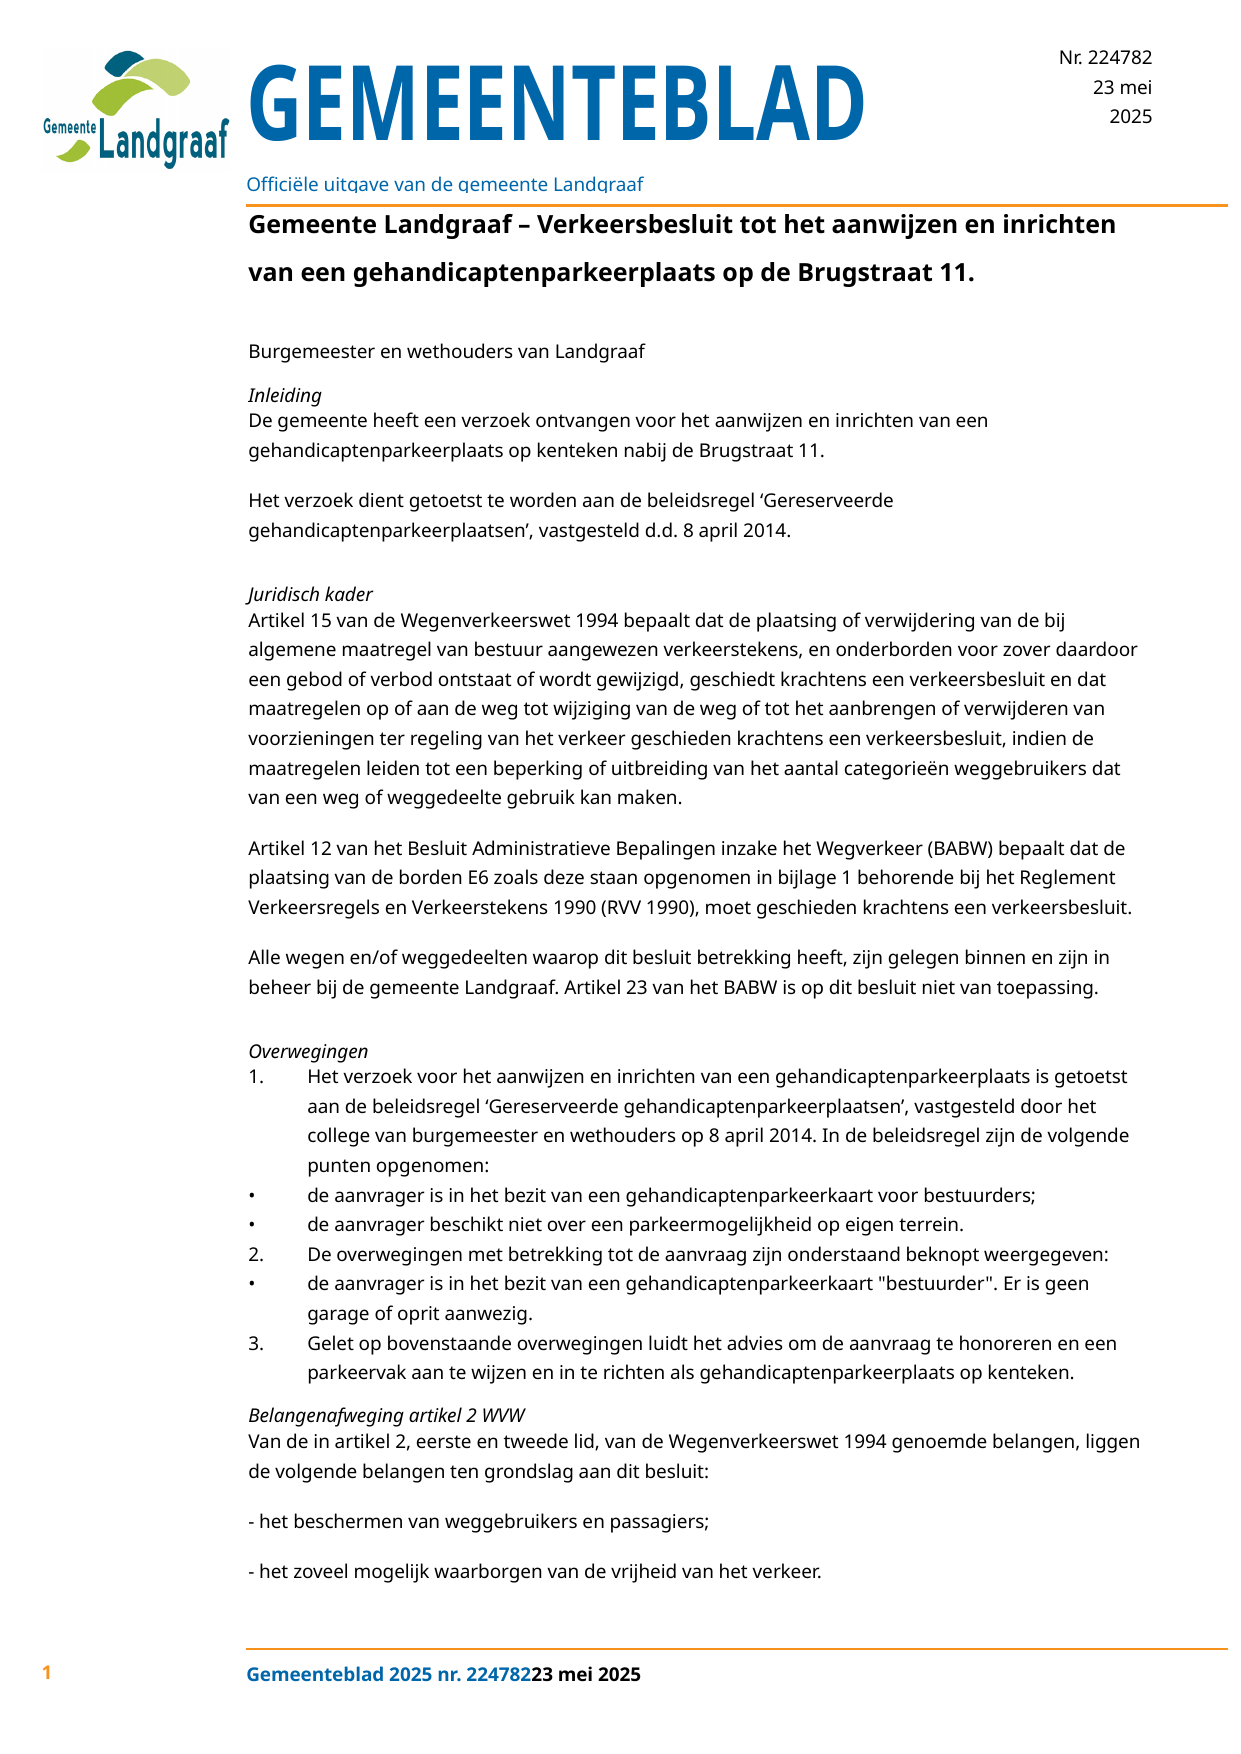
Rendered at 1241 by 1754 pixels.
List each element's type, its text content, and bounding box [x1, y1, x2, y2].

list De overwegingen met betrekking tot de aanvraag zijn onderstaand beknopt weergegeven: [248, 1241, 1152, 1267]
list Het verzoek voor het aanwijzen en inrichten van een gehandicaptenparkeerplaats is getoetst aan de beleidsregel ‘Gereserveerde gehandicaptenparkeerplaatsen’, vastgesteld door het college van burgemeester en wethouders op 8 april 2014. In de beleidsregel zijn de volgende punten opgenomen: [248, 1063, 1152, 1178]
text Burgemeester en wethouders van Landgraaf [248, 339, 1152, 364]
text Belangenafweging artikel 2 WVW [248, 1402, 1152, 1428]
text Juridisch kader [248, 581, 1152, 607]
list de aanvrager is in het bezit van een gehandicaptenparkeerkaart voor bestuurders; [248, 1182, 1152, 1208]
list de aanvrager is in het bezit van een gehandicaptenparkeerkaart "bestuurder". Er is geen garage of oprit aanwezig. [248, 1271, 1152, 1326]
text Het verzoek dient getoetst te worden aan de beleidsregel ‘Gereserveerde gehandicaptenparkeerplaatsen’, vastgesteld d.d. 8 april 2014. [248, 487, 1152, 543]
text De gemeente heeft een verzoek ontvangen voor het aanwijzen en inrichten van een gehandicaptenparkeerplaats op kenteken nabij de Brugstraat 11. [248, 407, 1152, 463]
text - het beschermen van weggebruikers en passagiers; [248, 1508, 1152, 1534]
picture [41, 47, 231, 172]
text Overwegingen [248, 1038, 1152, 1063]
text Alle wegen en/of weggedeelten waarop dit besluit betrekking heeft, zijn gelegen binnen en zijn in beheer bij de gemeente Landgraaf. Artikel 23 van het BABW is op dit besluit niet van toepassing. [248, 944, 1152, 999]
text Artikel 15 van de Wegenverkeerswet 1994 bepaalt dat de plaatsing of verwijdering van de bij algemene maatregel van bestuur aangewezen verkeerstekens, en onderborden voor zover daardoor een gebod of verbod ontstaat of wordt gewijzigd, geschiedt krachtens een verkeersbesluit en dat maatregelen op of aan de weg tot wijziging van de weg of tot het aanbrengen of verwijderen van voorzieningen ter regeling van het verkeer geschieden krachtens een verkeersbesluit, indien de maatregelen leiden tot een beperking of uitbreiding van het aantal categorieën weggebruikers dat van een weg of weggedeelte gebruik kan maken. [248, 607, 1152, 810]
text Inleiding [248, 382, 1152, 407]
text Gemeente Landgraaf – Verkeersbesluit tot het aanwijzen en inrichten van een gehandicaptenparkeerplaats op de Brugstraat 11. [248, 207, 1152, 288]
text Artikel 12 van het Besluit Administratieve Bepalingen inzake het Wegverkeer (BABW) bepaalt dat de plaatsing van de borden E6 zoals deze staan opgenomen in bijlage 1 behorende bij het Reglement Verkeersregels en Verkeerstekens 1990 (RVV 1990), moet geschieden krachtens een verkeersbesluit. [248, 835, 1152, 919]
text Van de in artikel 2, eerste en tweede lid, van de Wegenverkeerswet 1994 genoemde belangen, liggen de volgende belangen ten grondslag aan dit besluit: [248, 1428, 1152, 1483]
text - het zoveel mogelijk waarborgen van de vrijheid van het verkeer. [248, 1559, 1152, 1584]
list de aanvrager beschikt niet over een parkeermogelijkheid op eigen terrein. [248, 1211, 1152, 1237]
list Gelet op bovenstaande overwegingen luidt het advies om de aanvraag te honoreren en een parkeervak aan te wijzen en in te richten als gehandicaptenparkeerplaats op kenteken. [248, 1330, 1152, 1385]
